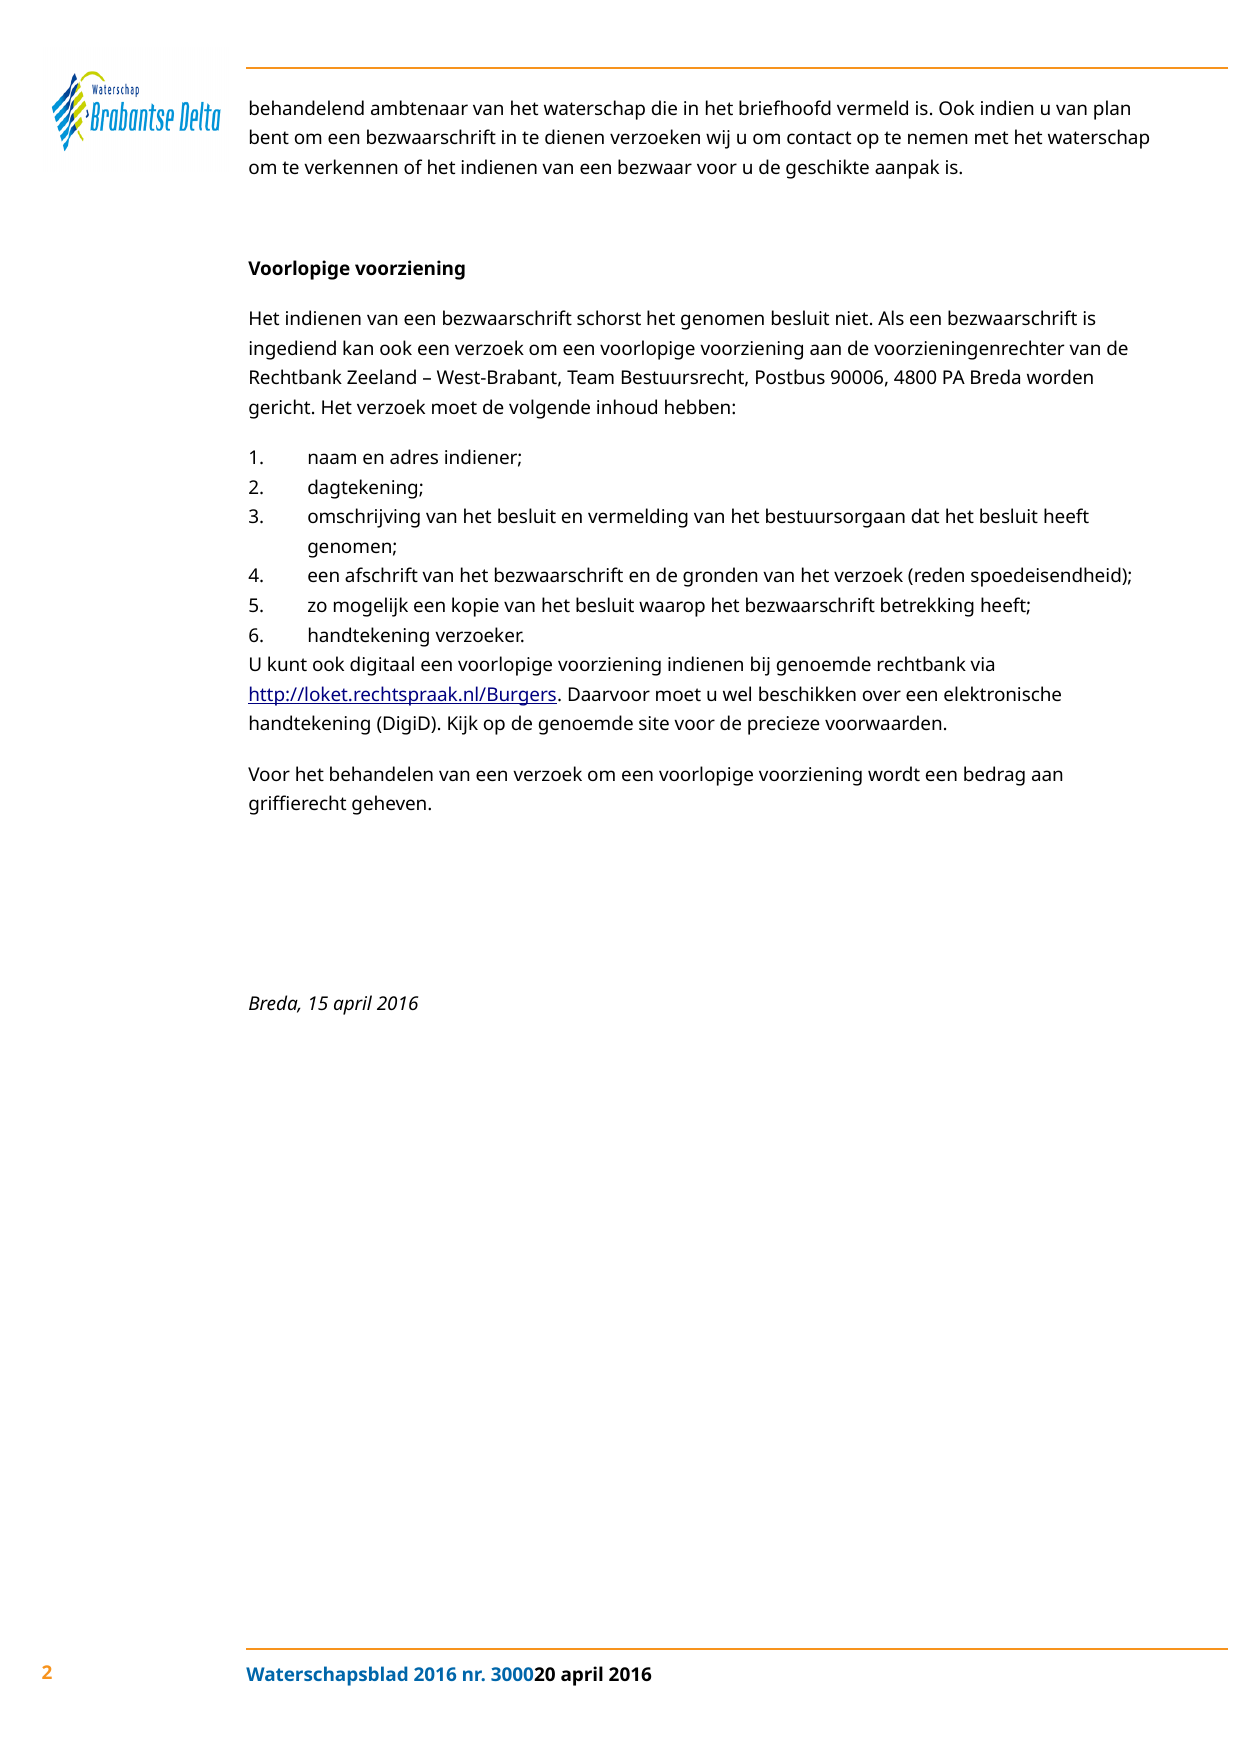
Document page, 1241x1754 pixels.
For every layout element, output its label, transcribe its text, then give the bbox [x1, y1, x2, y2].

text U kunt ook digitaal een voorlopige voorziening indienen bij genoemde rechtbank via http://loket.rechtspraak.nl/Burgers. Daarvoor moet u wel beschikken over een elektronische handtekening (DigiD). Kijk op de genoemde site voor de precieze voorwaarden. [248, 651, 1152, 736]
text behandelend ambtenaar van het waterschap die in het briefhoofd vermeld is. Ook indien u van plan bent om een bezwaarschrift in te dienen verzoeken wij u om contact op te nemen met het waterschap om te verkennen of het indienen van een bezwaar voor u de geschikte aanpak is. [248, 95, 1152, 180]
list omschrijving van het besluit en vermelding van het bestuursorgaan dat het besluit heeft genomen; [248, 503, 1152, 559]
text Het indienen van een bezwaarschrift schorst het genomen besluit niet. Als een bezwaarschrift is ingediend kan ook een verzoek om een voorlopige voorziening aan de voorzieningenrechter van de Rechtbank Zeeland – West-Brabant, Team Bestuursrecht, Postbus 90006, 4800 PA Breda worden gericht. Het verzoek moet de volgende inhoud hebben: [248, 305, 1152, 420]
list zo mogelijk een kopie van het besluit waarop het bezwaarschrift betrekking heeft; [248, 592, 1152, 618]
list dagtekening; [248, 474, 1152, 500]
list naam en adres indiener; [248, 444, 1152, 470]
list handtekening verzoeker. [248, 622, 1152, 648]
list een afschrift van het bezwaarschrift en de gronden van het verzoek (reden spoedeisendheid); [248, 563, 1152, 588]
text Voor het behandelen van een verzoek om een voorlopige voorziening wordt een bedrag aan griffierecht geheven. [248, 761, 1152, 816]
picture [41, 47, 231, 172]
text Voorlopige voorziening [248, 255, 1152, 281]
text Breda, 15 april 2016 [248, 990, 1152, 1015]
